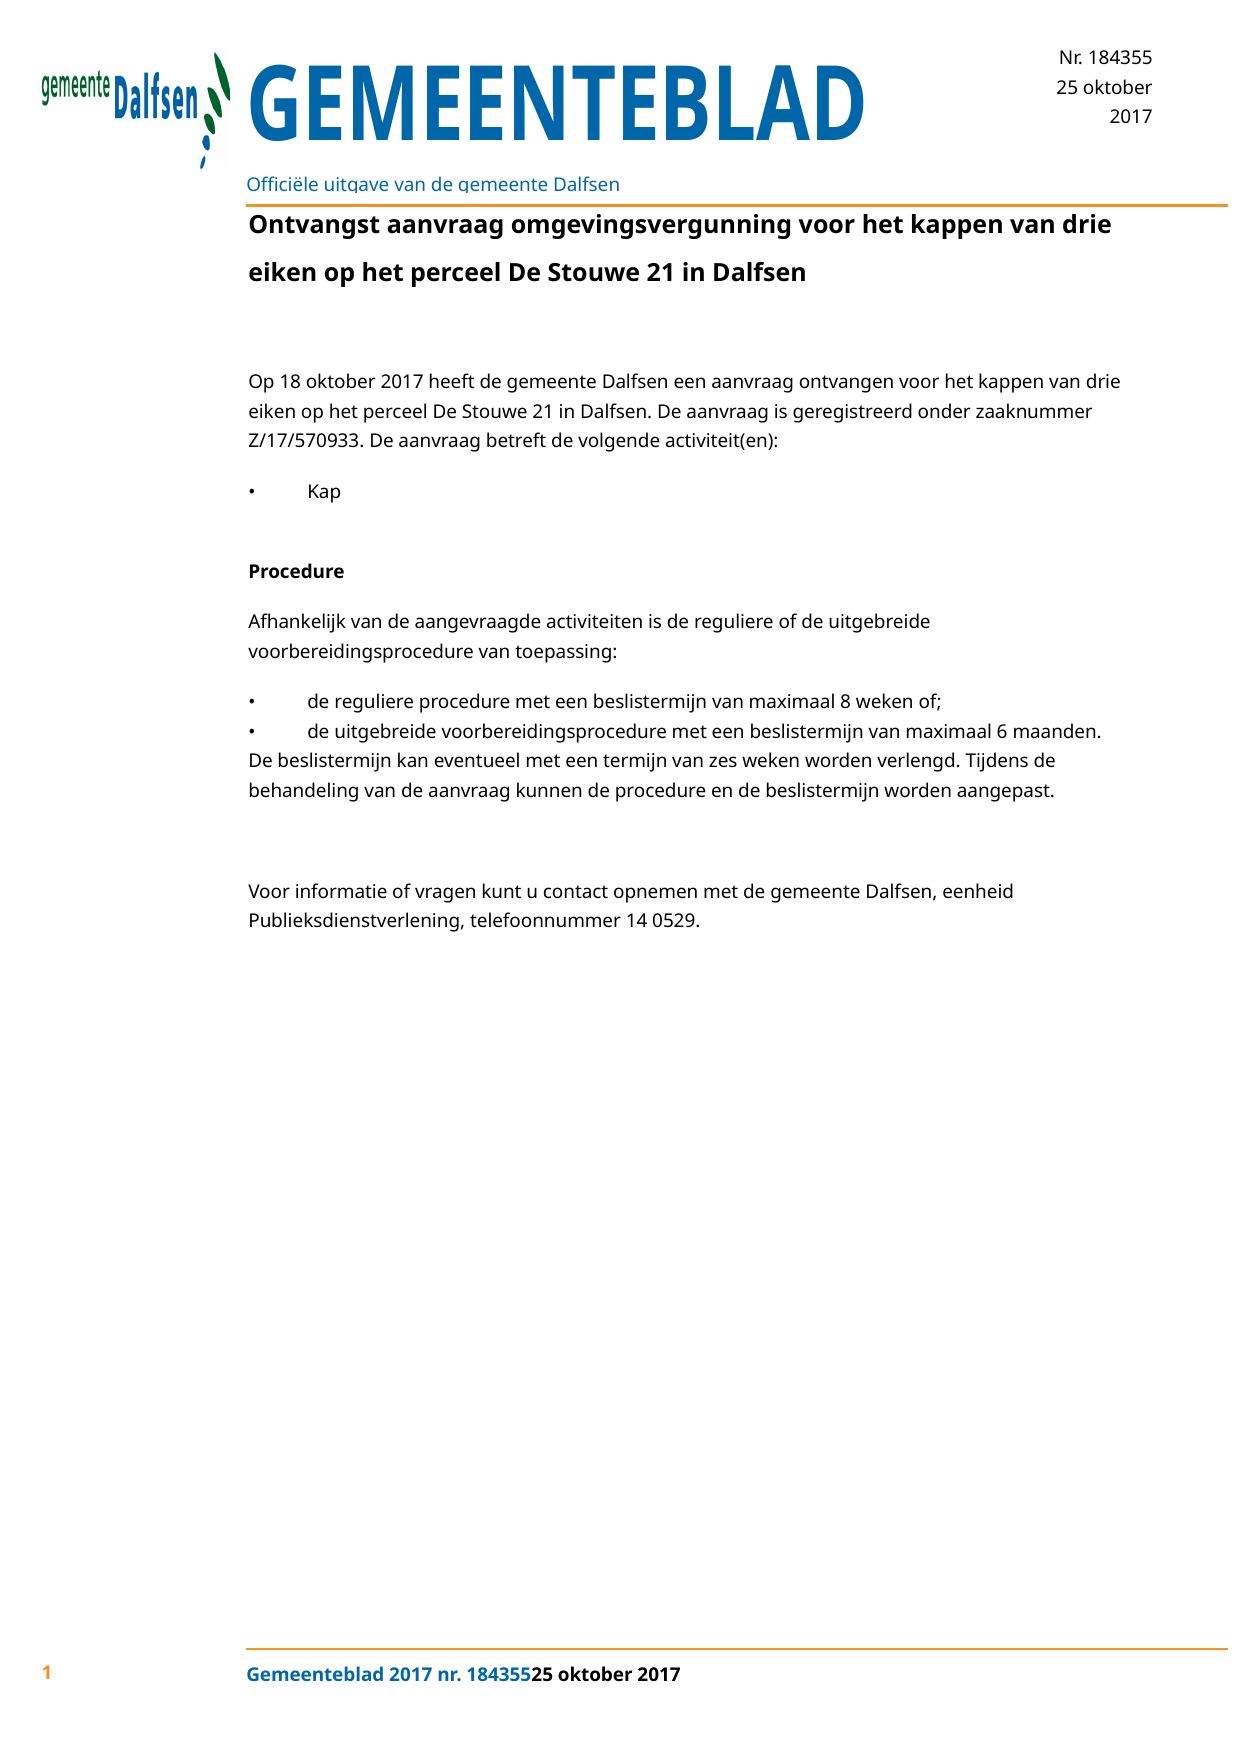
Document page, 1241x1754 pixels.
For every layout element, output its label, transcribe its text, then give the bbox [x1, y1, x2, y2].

text Procedure [248, 558, 1152, 584]
list Kap [248, 478, 1152, 504]
picture [41, 47, 231, 172]
list de uitgebreide voorbereidingsprocedure met een beslistermijn van maximaal 6 maanden. [248, 718, 1152, 744]
text Op 18 oktober 2017 heeft de gemeente Dalfsen een aanvraag ontvangen voor het kappen van drie eiken op het perceel De Stouwe 21 in Dalfsen. De aanvraag is geregistreerd onder zaaknummer Z/17/570933. De aanvraag betreft de volgende activiteit(en): [248, 368, 1152, 453]
list de reguliere procedure met een beslistermijn van maximaal 8 weken of; [248, 688, 1152, 714]
text Ontvangst aanvraag omgevingsvergunning voor het kappen van drie eiken op het perceel De Stouwe 21 in Dalfsen [248, 207, 1152, 288]
text Afhankelijk van de aangevraagde activiteiten is de reguliere of de uitgebreide voorbereidingsprocedure van toepassing: [248, 608, 1152, 664]
text De beslistermijn kan eventueel met een termijn van zes weken worden verlengd. Tijdens de behandeling van de aanvraag kunnen de procedure en de beslistermijn worden aangepast. [248, 747, 1152, 803]
text Voor informatie of vragen kunt u contact opnemen met de gemeente Dalfsen, eenheid Publieksdienstverlening, telefoonnummer 14 0529. [248, 878, 1152, 933]
